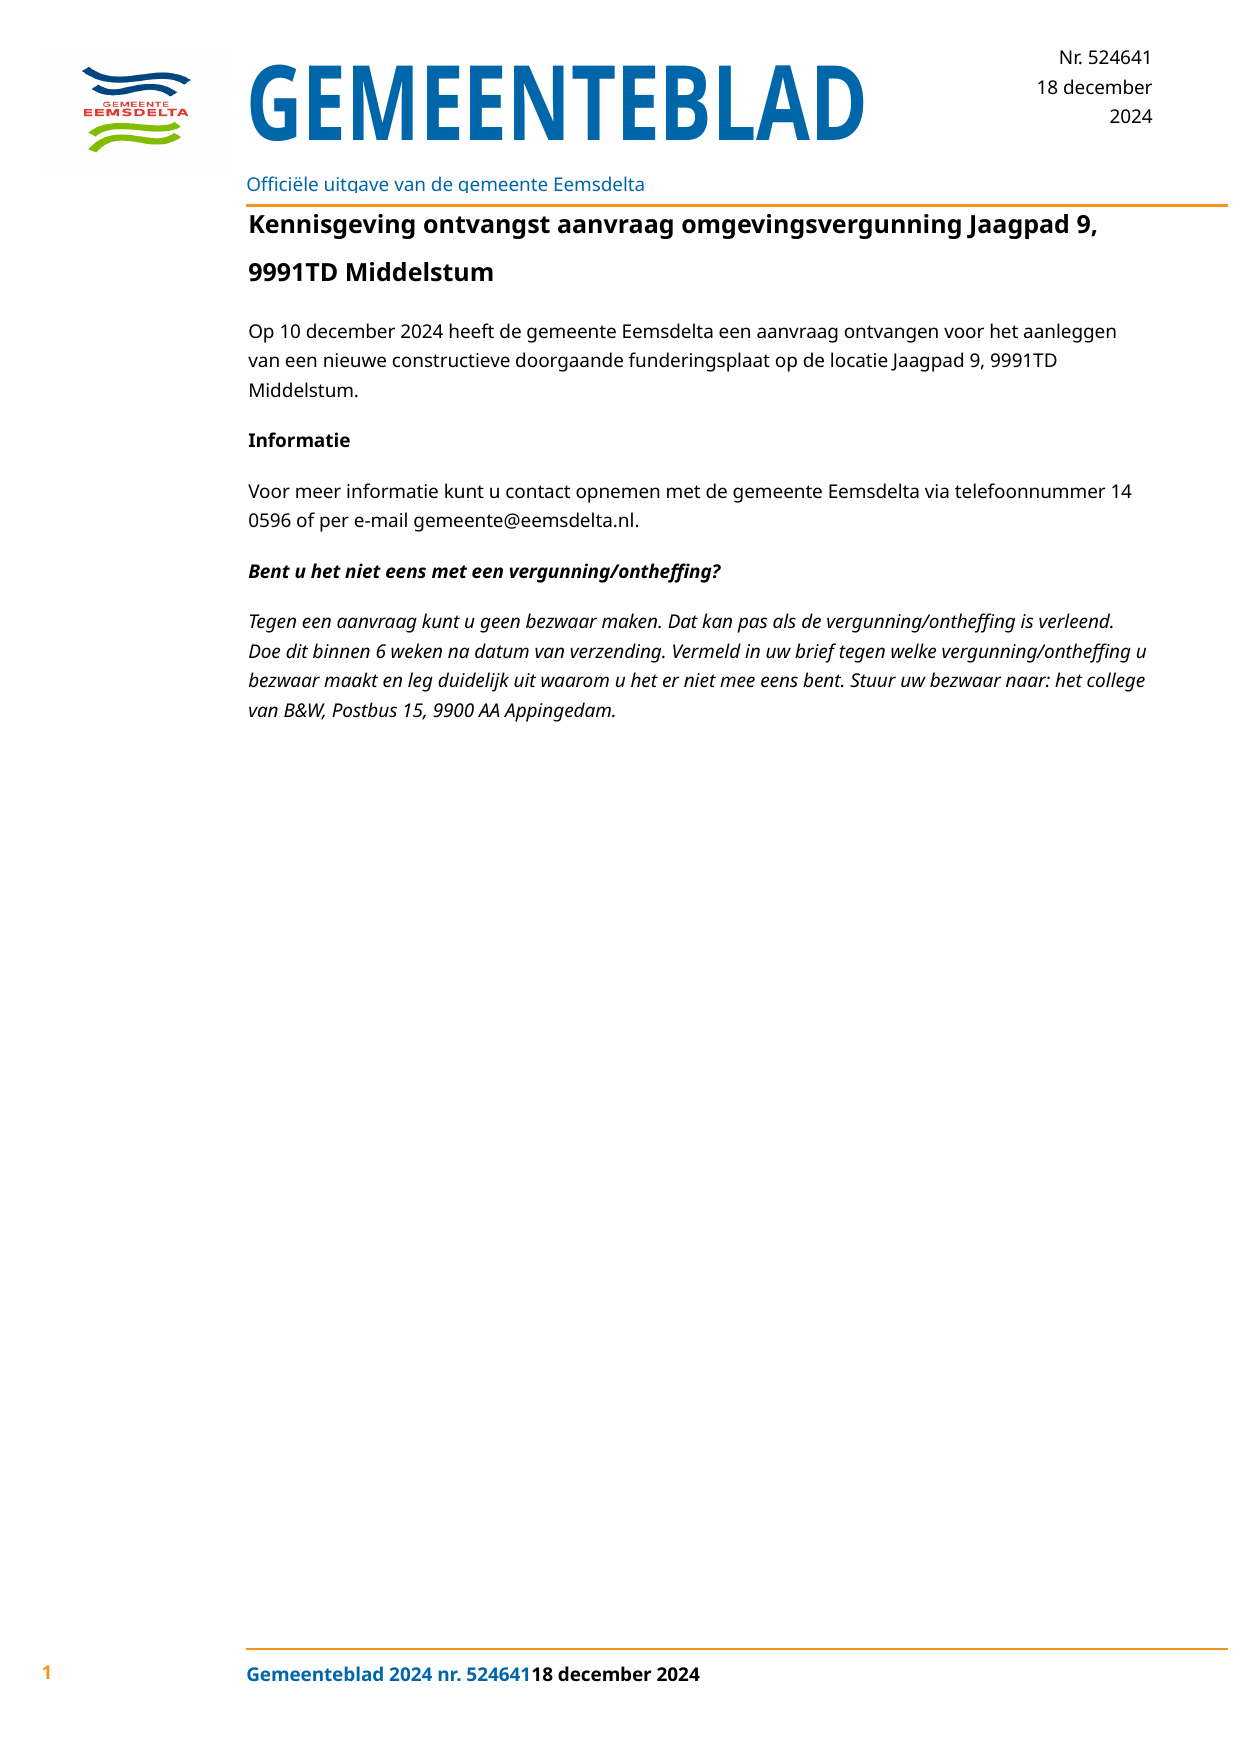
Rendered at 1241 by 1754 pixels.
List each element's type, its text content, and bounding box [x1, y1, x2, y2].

text Bent u het niet eens met een vergunning/ontheffing? [248, 558, 1152, 584]
text Kennisgeving ontvangst aanvraag omgevingsvergunning Jaagpad 9, 9991TD Middelstum [248, 207, 1152, 288]
text Op 10 december 2024 heeft de gemeente Eemsdelta een aanvraag ontvangen voor het aanleggen van een nieuwe constructieve doorgaande funderingsplaat op de locatie Jaagpad 9, 9991TD Middelstum. [248, 318, 1152, 403]
text Voor meer informatie kunt u contact opnemen met de gemeente Eemsdelta via telefoonnummer 14 0596 of per e-mail gemeente@eemsdelta.nl. [248, 478, 1152, 533]
picture [41, 47, 231, 172]
text Tegen een aanvraag kunt u geen bezwaar maken. Dat kan pas als de vergunning/ontheffing is verleend. Doe dit binnen 6 weken na datum van verzending. Vermeld in uw brief tegen welke vergunning/ontheffing u bezwaar maakt en leg duidelijk uit waarom u het er niet mee eens bent. Stuur uw bezwaar naar: het college van B&W, Postbus 15, 9900 AA Appingedam. [248, 608, 1152, 723]
text Informatie [248, 427, 1152, 453]
